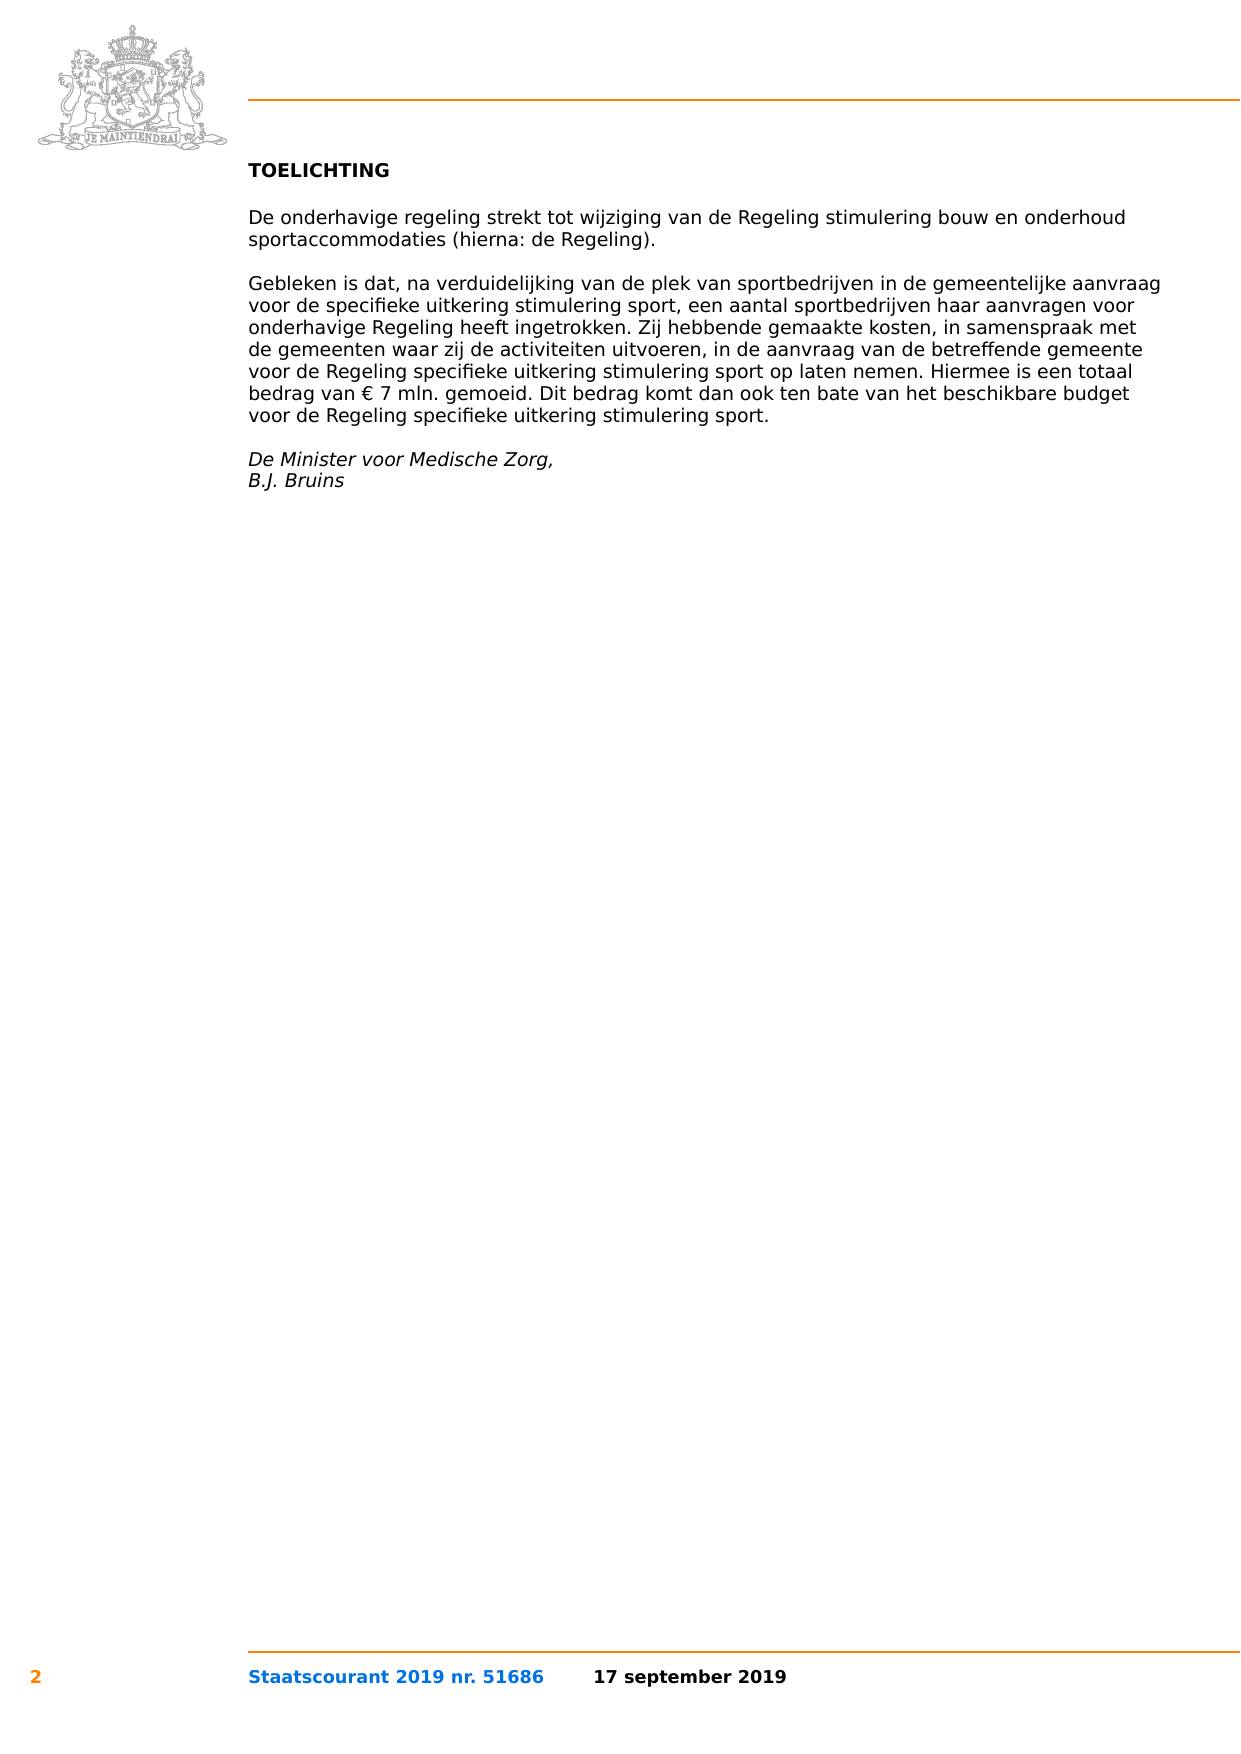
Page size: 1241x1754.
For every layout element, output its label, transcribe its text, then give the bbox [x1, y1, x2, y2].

text De onderhavige regeling strekt tot wijziging van de Regeling stimulering bouw en onderhoud sportaccommodaties (hierna: de Regeling). [248, 207, 1163, 251]
picture [38, 25, 227, 150]
subtitle TOELICHTING [248, 160, 1163, 182]
text Gebleken is dat, na verduidelijking van de plek van sportbedrijven in de gemeentelijke aanvraag voor de specifieke uitkering stimulering sport, een aantal sportbedrijven haar aanvragen voor onderhavige Regeling heeft ingetrokken. Zij hebbende gemaakte kosten, in samenspraak met de gemeenten waar zij de activiteiten uitvoeren, in de aanvraag van de betreffende gemeente voor de Regeling specifieke uitkering stimulering sport op laten nemen. Hiermee is een totaal bedrag van € 7 mln. gemoeid. Dit bedrag komt dan ook ten bate van het beschikbare budget voor de Regeling specifieke uitkering stimulering sport. [248, 273, 1163, 427]
text De Minister voor Medische Zorg, B.J. Bruins [248, 448, 1163, 492]
